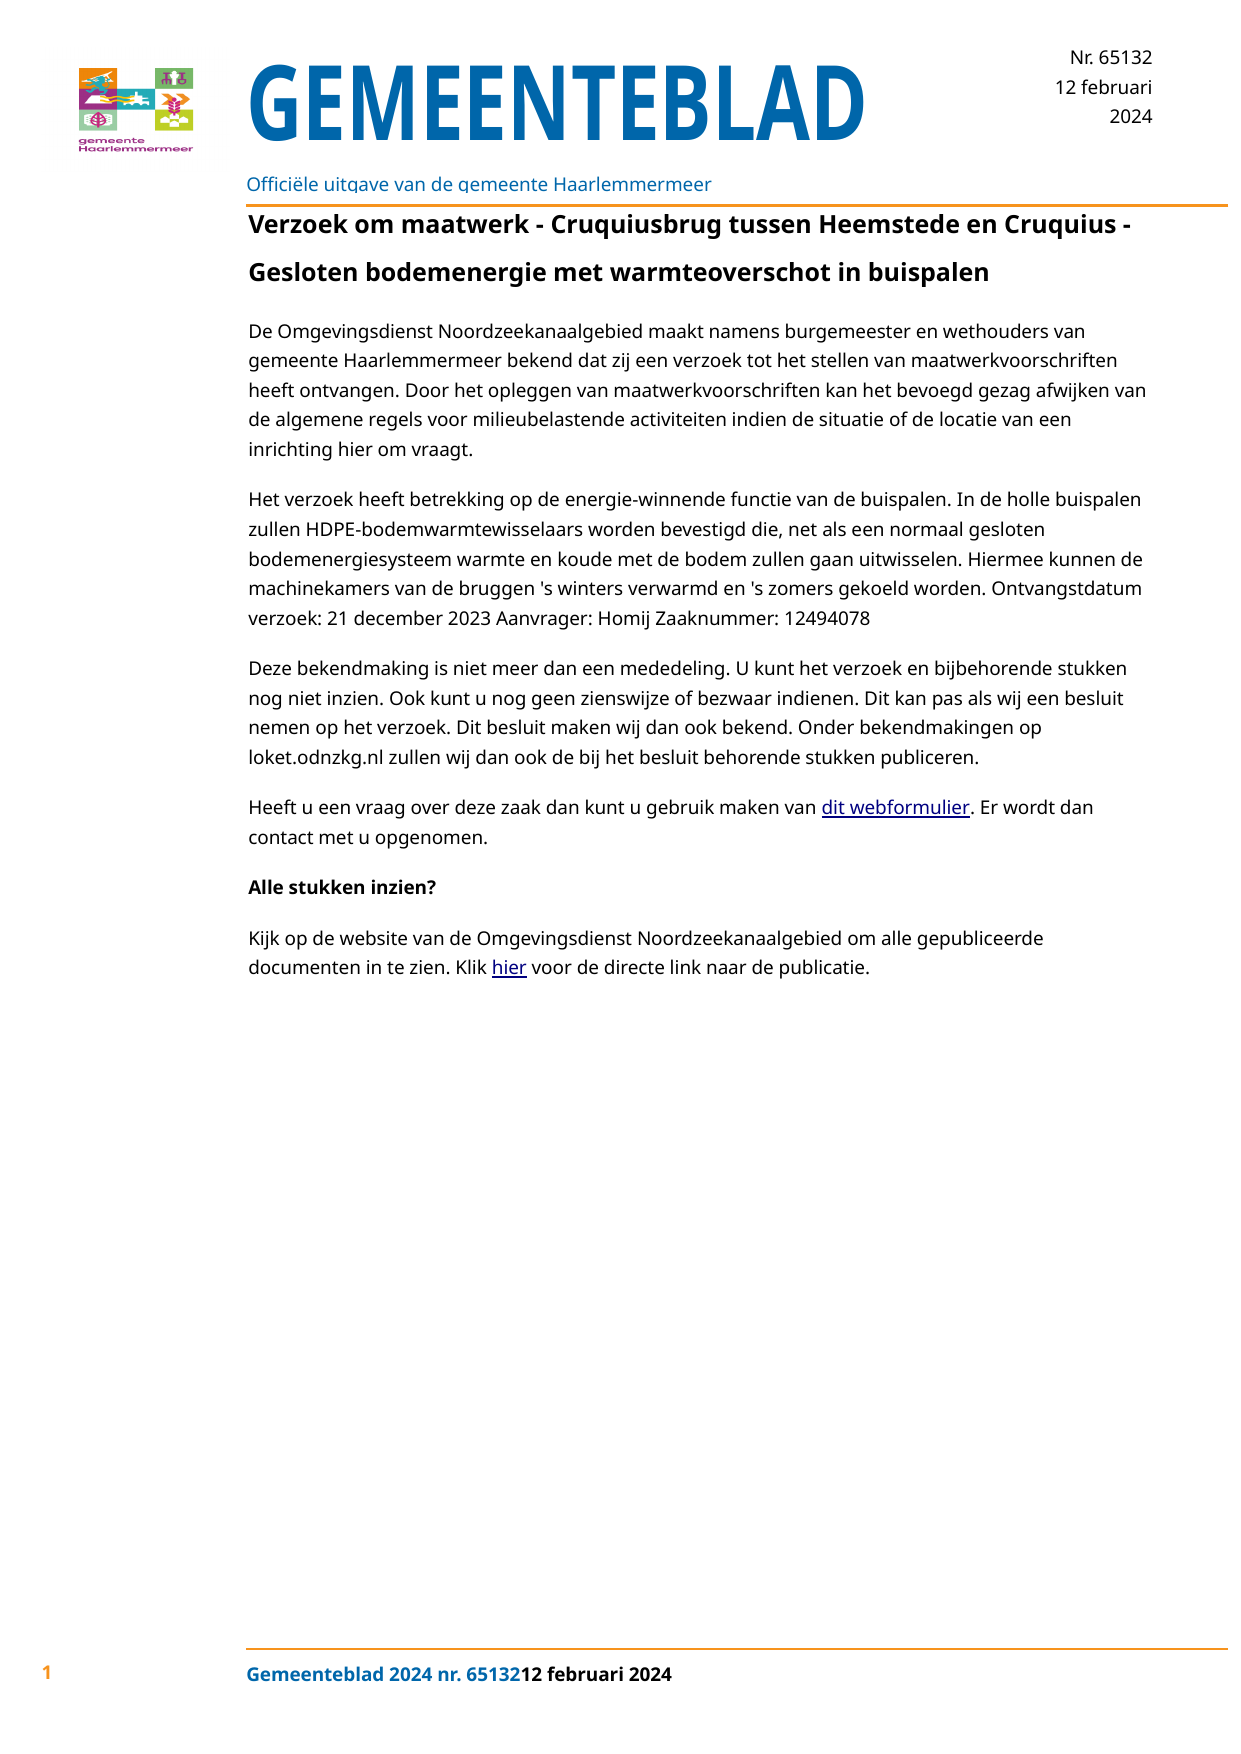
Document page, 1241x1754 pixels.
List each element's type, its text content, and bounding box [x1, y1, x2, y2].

text Het verzoek heeft betrekking op de energie-winnende functie van de buispalen. In de holle buispalen zullen HDPE-bodemwarmtewisselaars worden bevestigd die, net als een normaal gesloten bodemenergiesysteem warmte en koude met de bodem zullen gaan uitwisselen. Hiermee kunnen de machinekamers van de bruggen 's winters verwarmd en 's zomers gekoeld worden. Ontvangstdatum verzoek: 21 december 2023 Aanvrager: Homij Zaaknummer: 12494078 [248, 487, 1152, 631]
picture [41, 47, 231, 172]
text Deze bekendmaking is niet meer dan een mededeling. U kunt het verzoek en bijbehorende stukken nog niet inzien. Ook kunt u nog geen zienswijze of bezwaar indienen. Dit kan pas als wij een besluit nemen op het verzoek. Dit besluit maken wij dan ook bekend. Onder bekendmakingen op loket.odnzkg.nl zullen wij dan ook de bij het besluit behorende stukken publiceren. [248, 655, 1152, 770]
text Heeft u een vraag over deze zaak dan kunt u gebruik maken van dit webformulier. Er wordt dan contact met u opgenomen. [248, 794, 1152, 850]
text Kijk op de website van de Omgevingsdienst Noordzeekanaalgebied om alle gepubliceerde documenten in te zien. Klik hier voor de directe link naar de publicatie. [248, 925, 1152, 980]
text Verzoek om maatwerk - Cruquiusbrug tussen Heemstede en Cruquius - Gesloten bodemenergie met warmteoverschot in buispalen [248, 207, 1152, 288]
text Alle stukken inzien? [248, 874, 1152, 900]
text De Omgevingsdienst Noordzeekanaalgebied maakt namens burgemeester en wethouders van gemeente Haarlemmermeer bekend dat zij een verzoek tot het stellen van maatwerkvoorschriften heeft ontvangen. Door het opleggen van maatwerkvoorschriften kan het bevoegd gezag afwijken van de algemene regels voor milieubelastende activiteiten indien de situatie of de locatie van een inrichting hier om vraagt. [248, 318, 1152, 462]
